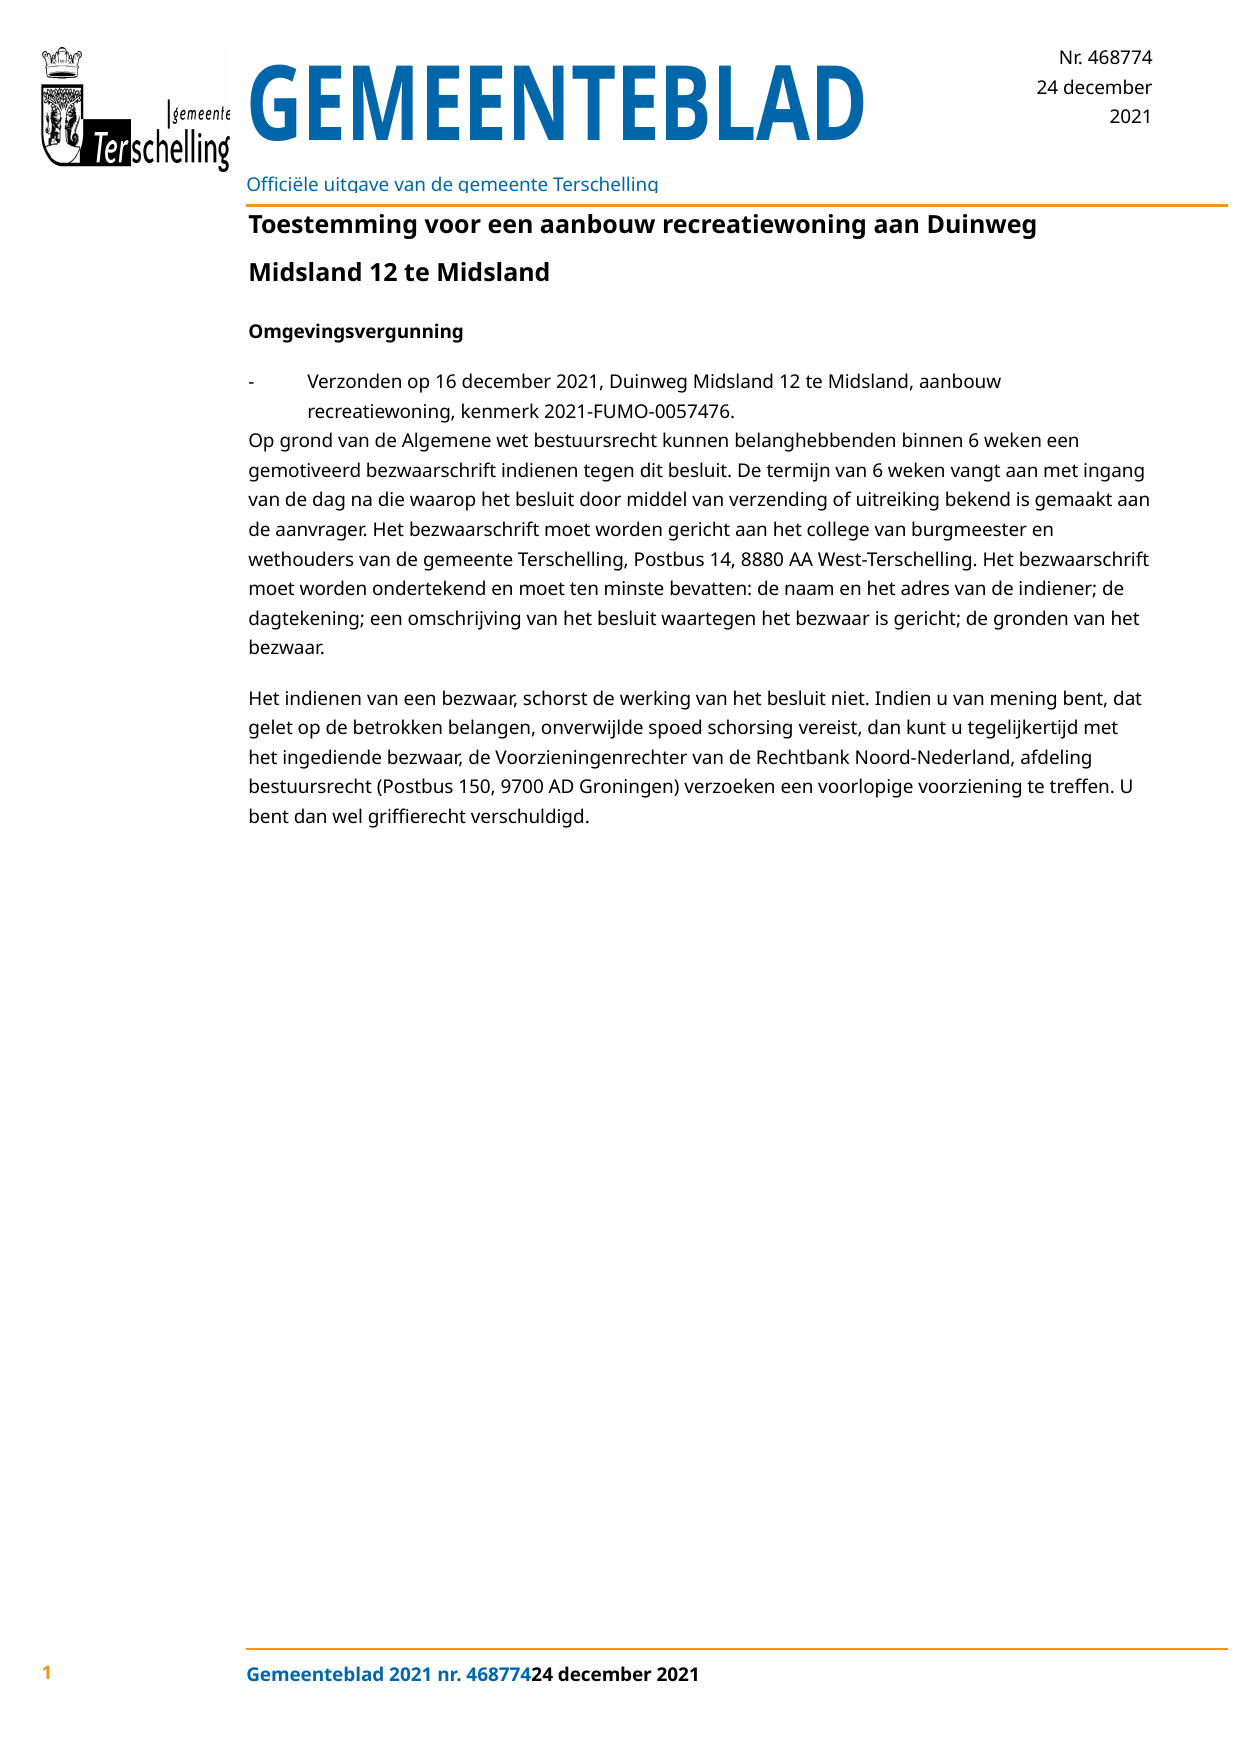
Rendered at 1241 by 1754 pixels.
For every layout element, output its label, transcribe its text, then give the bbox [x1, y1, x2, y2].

text Omgevingsvergunning [248, 318, 1152, 344]
text Op grond van de Algemene wet bestuursrecht kunnen belanghebbenden binnen 6 weken een gemotiveerd bezwaarschrift indienen tegen dit besluit. De termijn van 6 weken vangt aan met ingang van de dag na die waarop het besluit door middel van verzending of uitreiking bekend is gemaakt aan de aanvrager. Het bezwaarschrift moet worden gericht aan het college van burgmeester en wethouders van de gemeente Terschelling, Postbus 14, 8880 AA West-Terschelling. Het bezwaarschrift moet worden ondertekend en moet ten minste bevatten: de naam en het adres van de indiener; de dagtekening; een omschrijving van het besluit waartegen het bezwaar is gericht; de gronden van het bezwaar. [248, 427, 1152, 660]
list Verzonden op 16 december 2021, Duinweg Midsland 12 te Midsland, aanbouw recreatiewoning, kenmerk 2021-FUMO-0057476. [248, 368, 1152, 424]
picture [41, 47, 231, 172]
text Het indienen van een bezwaar, schorst de werking van het besluit niet. Indien u van mening bent, dat gelet op de betrokken belangen, onverwijlde spoed schorsing vereist, dan kunt u tegelijkertijd met het ingediende bezwaar, de Voorzieningenrechter van de Rechtbank Noord-Nederland, afdeling bestuursrecht (Postbus 150, 9700 AD Groningen) verzoeken een voorlopige voorziening te treffen. U bent dan wel griffierecht verschuldigd. [248, 685, 1152, 829]
text Toestemming voor een aanbouw recreatiewoning aan Duinweg Midsland 12 te Midsland [248, 207, 1152, 288]
